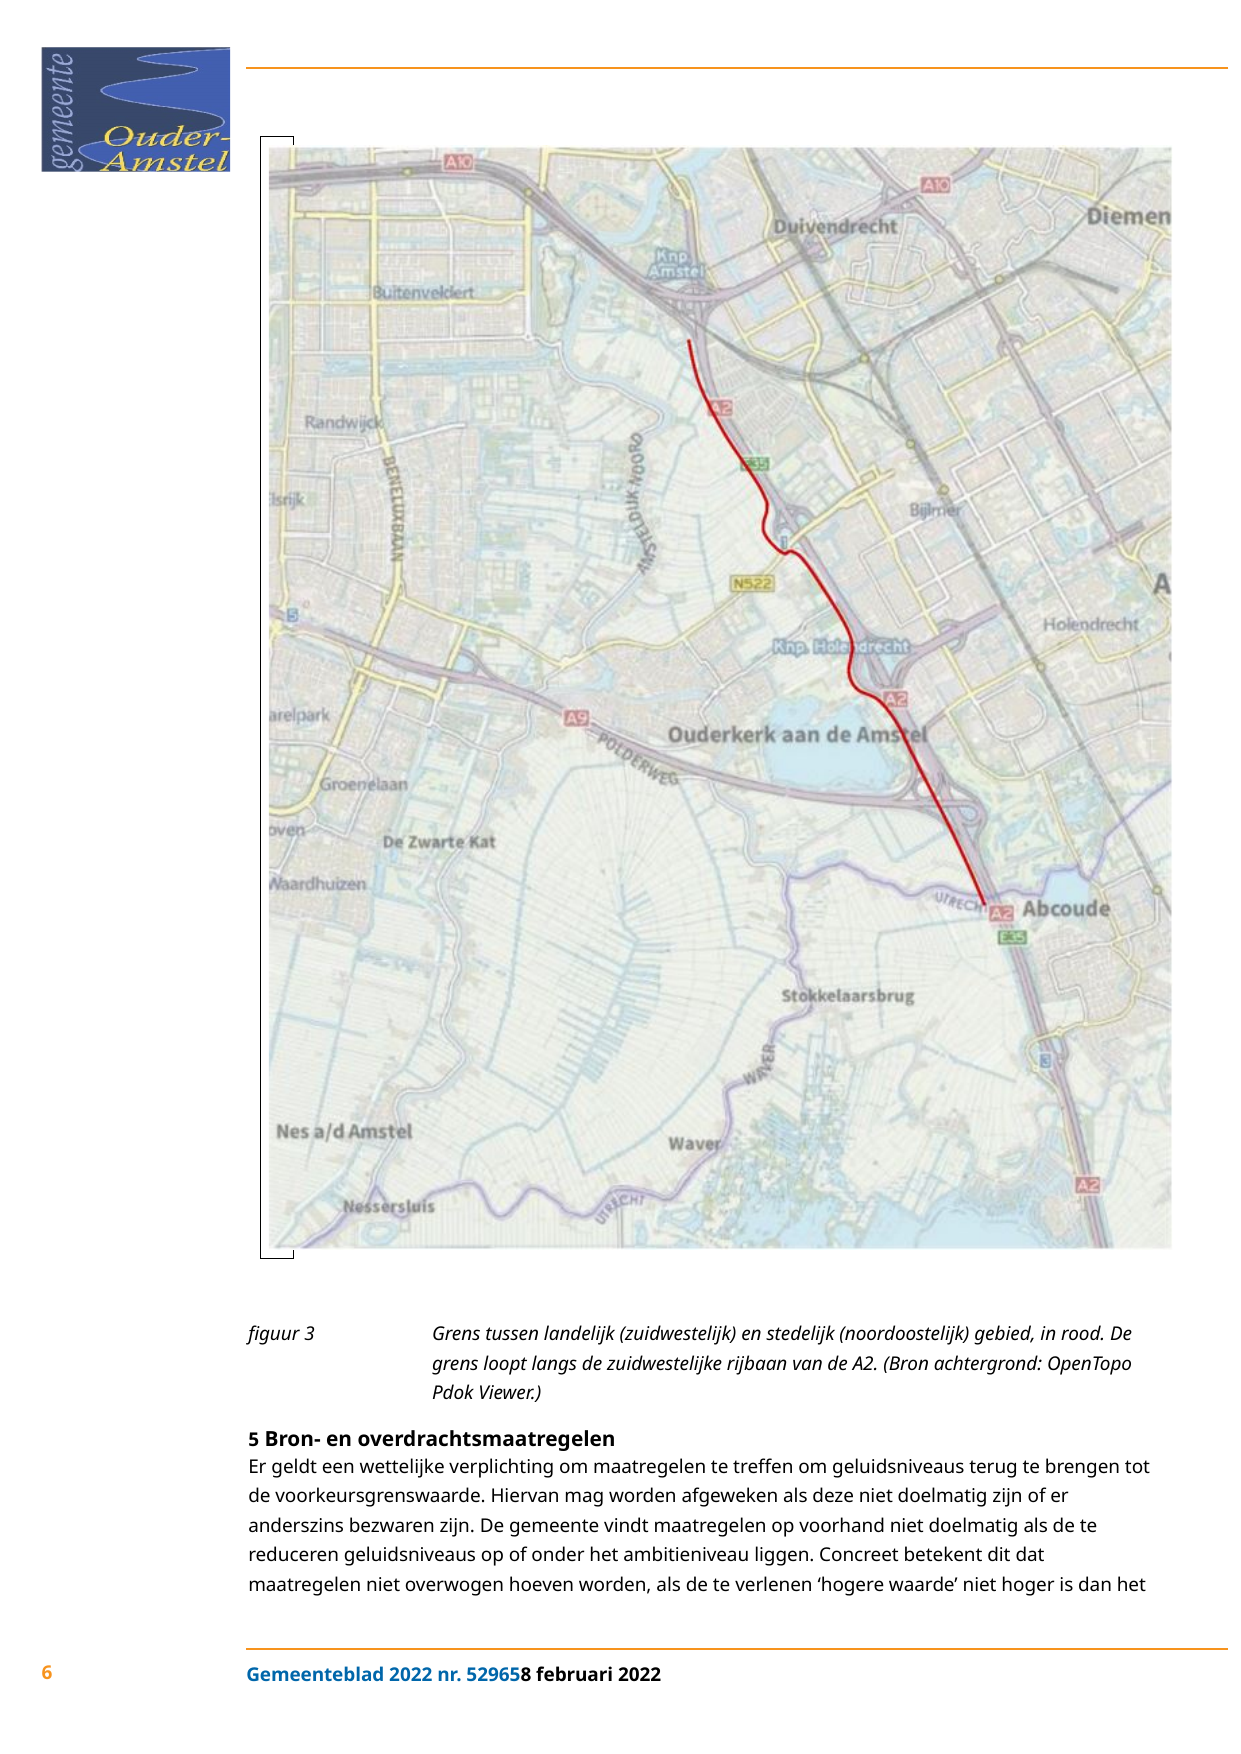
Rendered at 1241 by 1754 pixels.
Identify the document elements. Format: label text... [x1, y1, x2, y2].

table_header Grens tussen landelijk (zuidwestelijk) en stedelijk (noordoostelijk) gebied, in rood. De grens loopt langs de zuidwestelijke rijbaan van de A2. (Bron achtergrond: OpenTopo Pdok Viewer.) [432, 1320, 1152, 1405]
picture [268, 145, 1173, 1250]
table_header figuur 3 [248, 1320, 432, 1405]
text Er geldt een wettelijke verplichting om maatregelen te treffen om geluidsniveaus terug te brengen tot de voorkeursgrenswaarde. Hiervan mag worden afgeweken als deze niet doelmatig zijn of er anderszins bezwaren zijn. De gemeente vindt maatregelen op voorhand niet doelmatig als de te reduceren geluidsniveaus op of onder het ambitieniveau liggen. Concreet betekent dit dat maatregelen niet overwogen hoeven worden, als de te verlenen ‘hogere waarde’ niet hoger is dan het [248, 1453, 1152, 1597]
picture [41, 47, 231, 172]
text 5 Bron- en overdrachtsmaatregelen [248, 1424, 1152, 1453]
